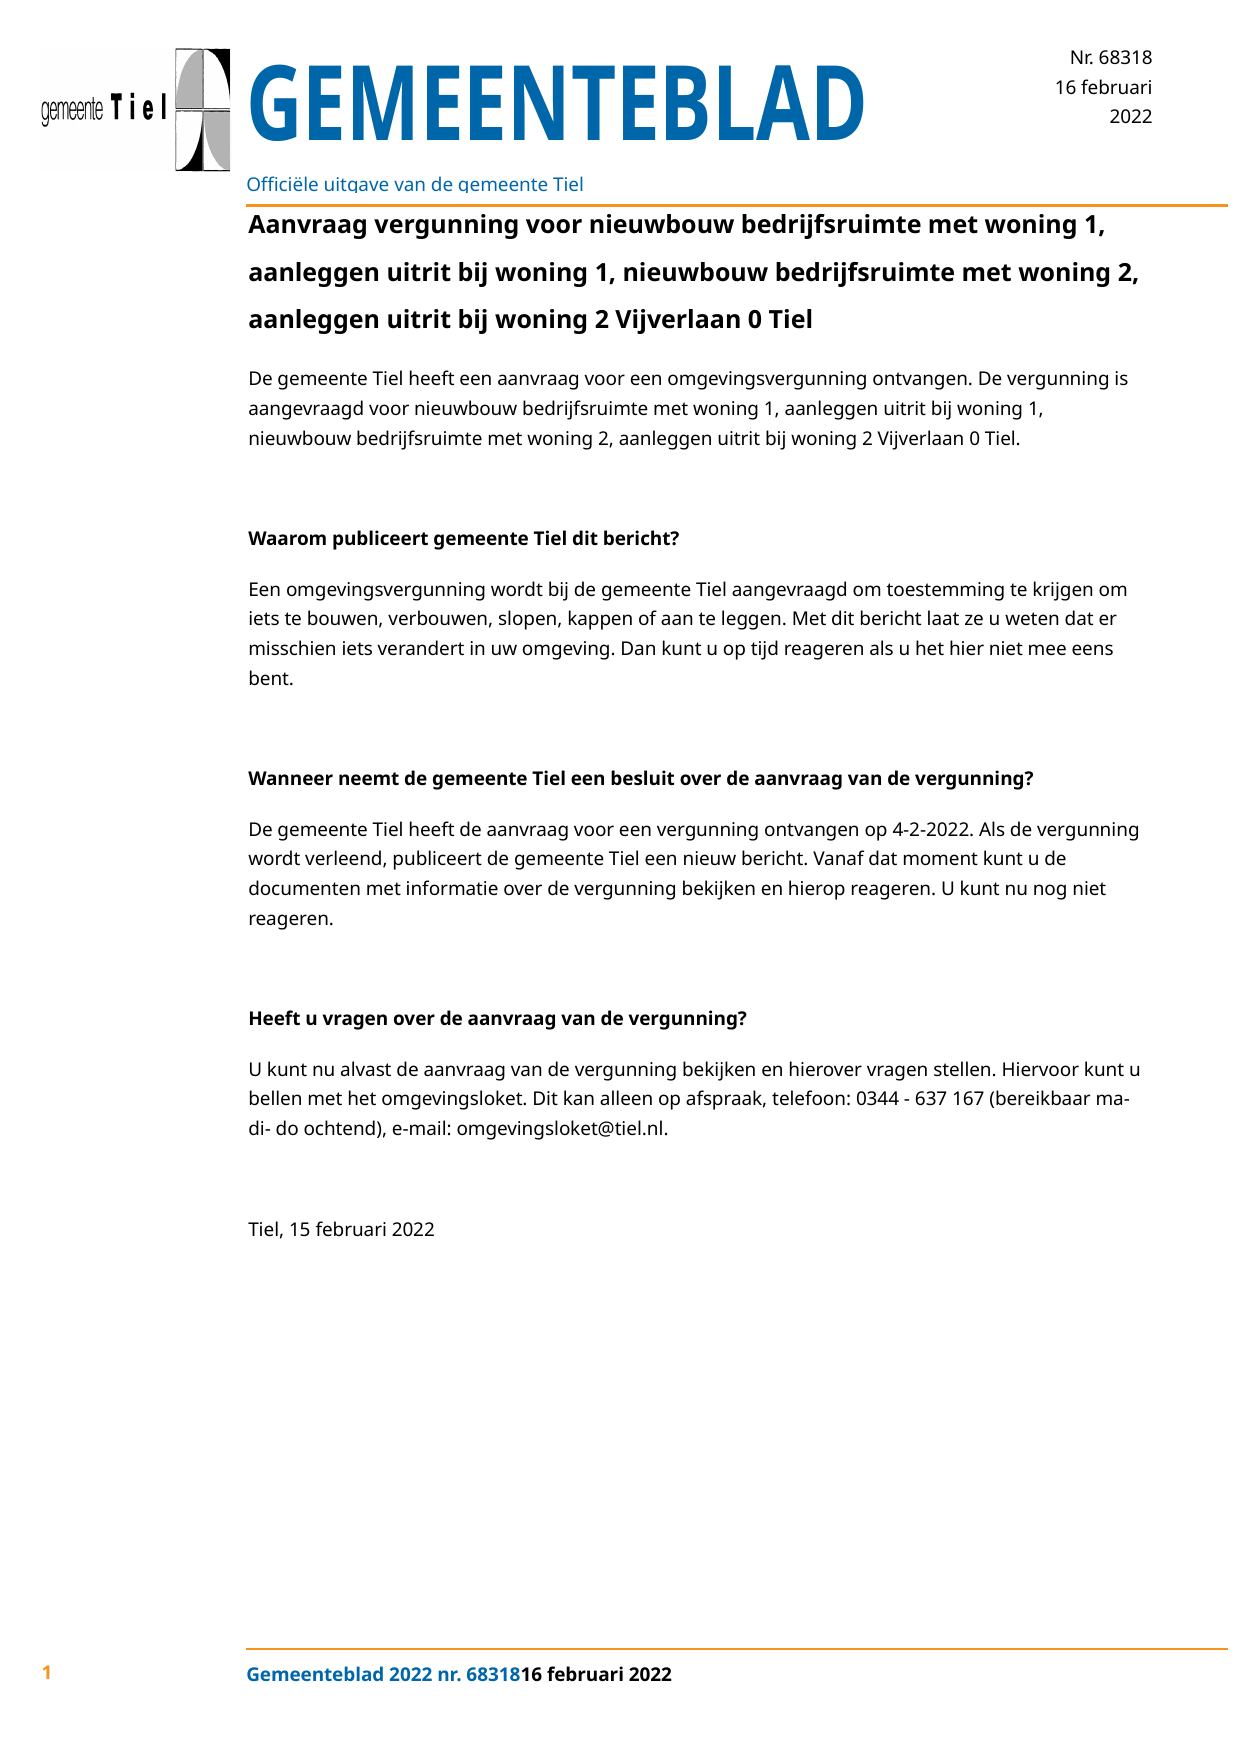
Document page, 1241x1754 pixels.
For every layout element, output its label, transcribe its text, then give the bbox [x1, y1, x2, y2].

picture [41, 47, 231, 172]
text Een omgevingsvergunning wordt bij de gemeente Tiel aangevraagd om toestemming te krijgen om iets te bouwen, verbouwen, slopen, kappen of aan te leggen. Met dit bericht laat ze u weten dat er misschien iets verandert in uw omgeving. Dan kunt u op tijd reageren als u het hier niet mee eens bent. [248, 576, 1152, 690]
text Wanneer neemt de gemeente Tiel een besluit over de aanvraag van de vergunning? [248, 766, 1152, 791]
text Waarom publiceert gemeente Tiel dit bericht? [248, 526, 1152, 551]
text De gemeente Tiel heeft een aanvraag voor een omgevingsvergunning ontvangen. De vergunning is aangevraagd voor nieuwbouw bedrijfsruimte met woning 1, aanleggen uitrit bij woning 1, nieuwbouw bedrijfsruimte met woning 2, aanleggen uitrit bij woning 2 Vijverlaan 0 Tiel. [248, 366, 1152, 450]
text Heeft u vragen over de aanvraag van de vergunning? [248, 1006, 1152, 1031]
text Aanvraag vergunning voor nieuwbouw bedrijfsruimte met woning 1, aanleggen uitrit bij woning 1, nieuwbouw bedrijfsruimte met woning 2, aanleggen uitrit bij woning 2 Vijverlaan 0 Tiel [248, 207, 1152, 336]
text U kunt nu alvast de aanvraag van de vergunning bekijken en hierover vragen stellen. Hiervoor kunt u bellen met het omgevingsloket. Dit kan alleen op afspraak, telefoon: 0344 - 637 167 (bereikbaar ma-di- do ochtend), e-mail: omgevingsloket@tiel.nl. [248, 1056, 1152, 1141]
text De gemeente Tiel heeft de aanvraag voor een vergunning ontvangen op 4-2-2022. Als de vergunning wordt verleend, publiceert de gemeente Tiel een nieuw bericht. Vanaf dat moment kunt u de documenten met informatie over de vergunning bekijken en hierop reageren. U kunt nu nog niet reageren. [248, 816, 1152, 930]
text Tiel, 15 februari 2022 [248, 1216, 1152, 1242]
